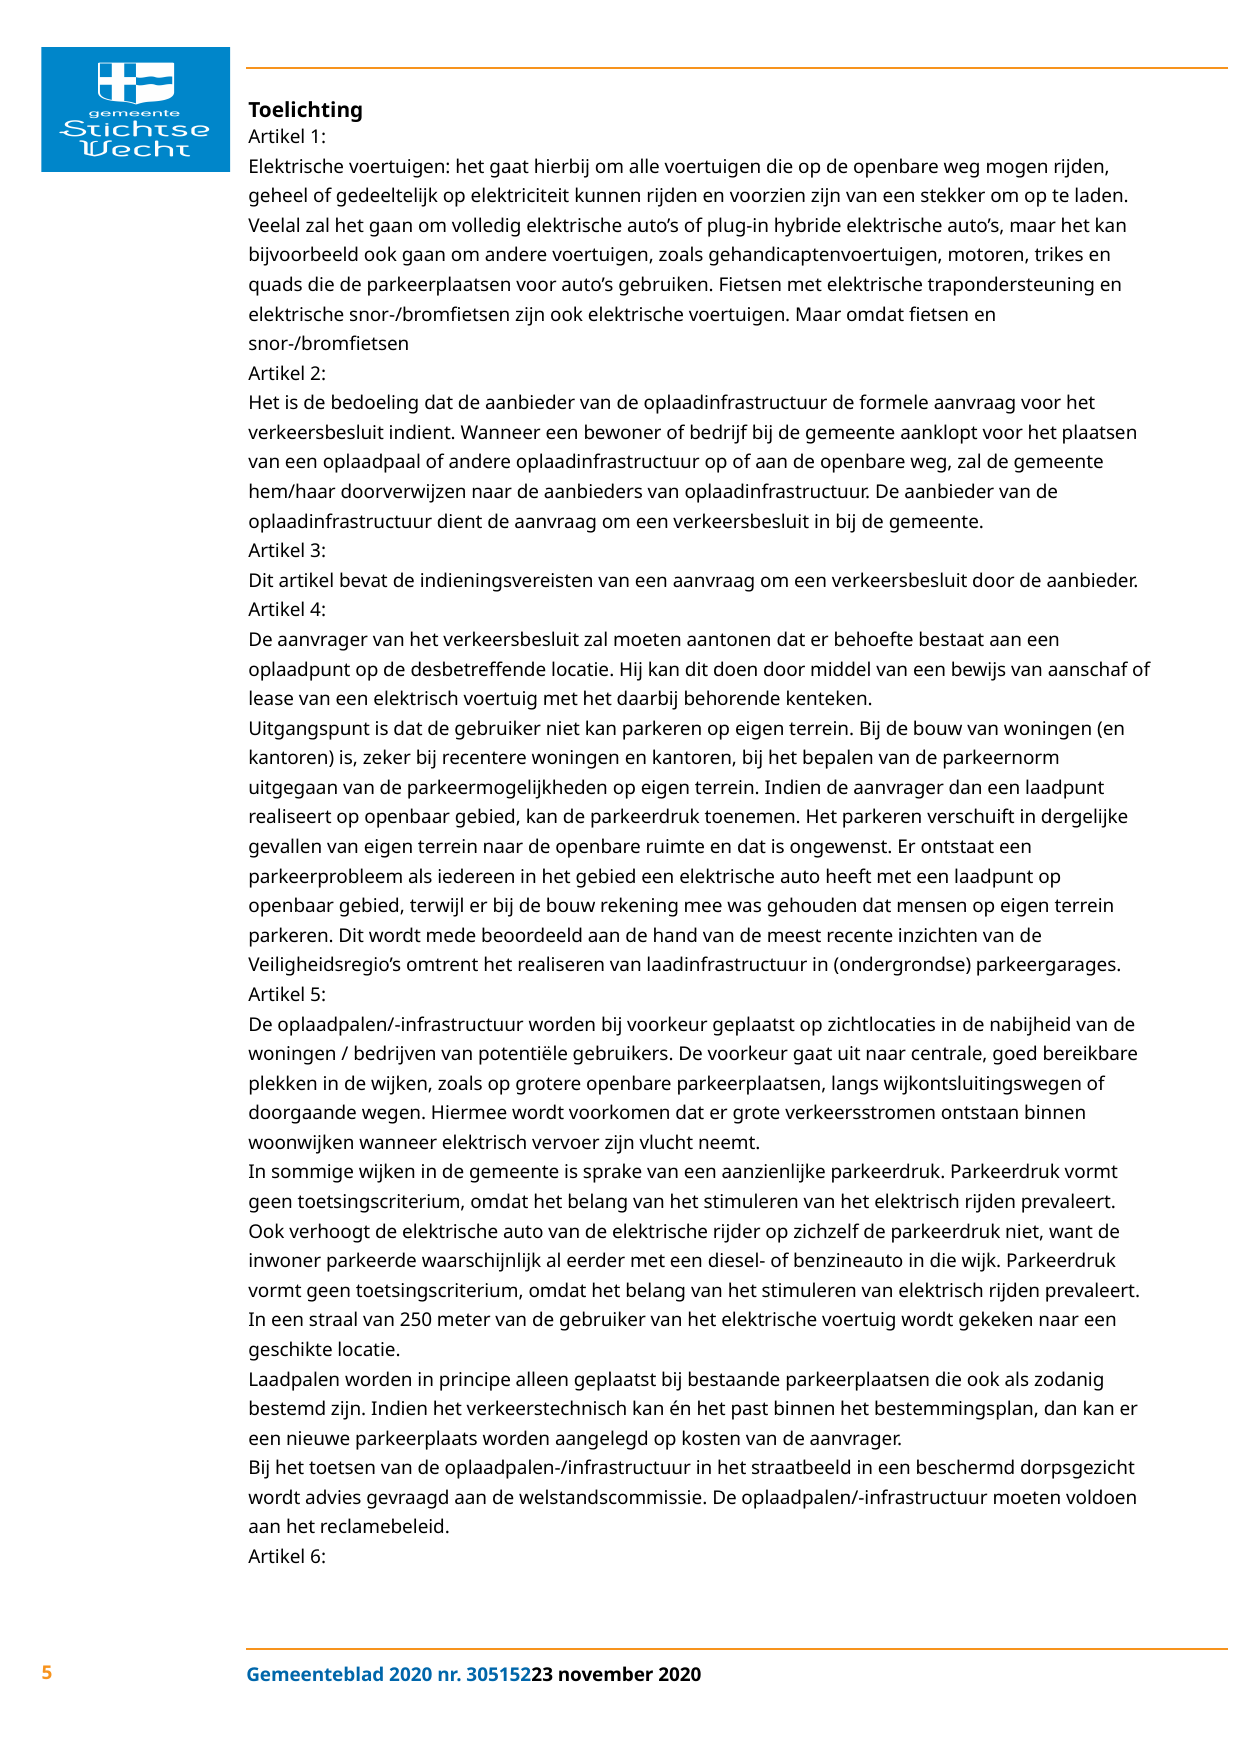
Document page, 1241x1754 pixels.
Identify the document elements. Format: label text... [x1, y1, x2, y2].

text Bij het toetsen van de oplaadpalen-/infrastructuur in het straatbeeld in een beschermd dorpsgezicht wordt advies gevraagd aan de welstandscommissie. De oplaadpalen/-infrastructuur moeten voldoen aan het reclamebeleid. [248, 1454, 1152, 1539]
text Dit artikel bevat de indieningsvereisten van een aanvraag om een verkeersbesluit door de aanbieder. [248, 567, 1152, 593]
text Uitgangspunt is dat de gebruiker niet kan parkeren op eigen terrein. Bij de bouw van woningen (en kantoren) is, zeker bij recentere woningen en kantoren, bij het bepalen van de parkeernorm uitgegaan van de parkeermogelijkheden op eigen terrein. Indien de aanvrager dan een laadpunt realiseert op openbaar gebied, kan de parkeerdruk toenemen. Het parkeren verschuift in dergelijke gevallen van eigen terrein naar de openbare ruimte en dat is ongewenst. Er ontstaat een parkeerprobleem als iedereen in het gebied een elektrische auto heeft met een laadpunt op openbaar gebied, terwijl er bij de bouw rekening mee was gehouden dat mensen op eigen terrein parkeren. Dit wordt mede beoordeeld aan de hand van de meest recente inzichten van de Veiligheidsregio’s omtrent het realiseren van laadinfrastructuur in (ondergrondse) parkeergarages. [248, 715, 1152, 977]
picture [99, 63, 135, 101]
text Laadpalen worden in principe alleen geplaatst bij bestaande parkeerplaatsen die ook als zodanig bestemd zijn. Indien het verkeerstechnisch kan én het past binnen het bestemmingsplan, dan kan er een nieuwe parkeerplaats worden aangelegd op kosten van de aanvrager. [248, 1366, 1152, 1451]
text Toelichting [248, 95, 1152, 123]
text Artikel 1: [248, 123, 1152, 149]
text Artikel 4: [248, 597, 1152, 622]
text Het is de bedoeling dat de aanbieder van de oplaadinfrastructuur de formele aanvraag voor het verkeersbesluit indient. Wanneer een bewoner of bedrijf bij de gemeente aanklopt voor het plaatsen van een oplaadpaal of andere oplaadinfrastructuur op of aan de openbare weg, zal de gemeente hem/haar doorverwijzen naar de aanbieders van oplaadinfrastructuur. De aanbieder van de oplaadinfrastructuur dient de aanvraag om een verkeersbesluit in bij de gemeente. [248, 389, 1152, 534]
text De aanvrager van het verkeersbesluit zal moeten aantonen dat er behoefte bestaat aan een oplaadpunt op de desbetreffende locatie. Hij kan dit doen door middel van een bewijs van aanschaf of lease van een elektrisch voertuig met het daarbij behorende kenteken. [248, 626, 1152, 711]
text Artikel 5: [248, 981, 1152, 1007]
text In sommige wijken in de gemeente is sprake van een aanzienlijke parkeerdruk. Parkeerdruk vormt geen toetsingscriterium, omdat het belang van het stimuleren van het elektrisch rijden prevaleert. Ook verhoogt de elektrische auto van de elektrische rijder op zichzelf de parkeerdruk niet, want de inwoner parkeerde waarschijnlijk al eerder met een diesel- of benzineauto in die wijk. Parkeerdruk vormt geen toetsingscriterium, omdat het belang van het stimuleren van elektrisch rijden prevaleert. In een straal van 250 meter van de gebruiker van het elektrische voertuig wordt gekeken naar een geschikte locatie. [248, 1159, 1152, 1362]
text Artikel 6: [248, 1543, 1152, 1569]
text Artikel 3: [248, 537, 1152, 563]
picture [137, 63, 174, 103]
text De oplaadpalen/-infrastructuur worden bij voorkeur geplaatst op zichtlocaties in de nabijheid van de woningen / bedrijven van potentiële gebruikers. De voorkeur gaat uit naar centrale, goed bereikbare plekken in de wijken, zoals op grotere openbare parkeerplaatsen, langs wijkontsluitingswegen of doorgaande wegen. Hiermee wordt voorkomen dat er grote verkeersstromen ontstaan binnen woonwijken wanneer elektrisch vervoer zijn vlucht neemt. [248, 1011, 1152, 1155]
text Artikel 2: [248, 360, 1152, 386]
text Elektrische voertuigen: het gaat hierbij om alle voertuigen die op de openbare weg mogen rijden, geheel of gedeeltelijk op elektriciteit kunnen rijden en voorzien zijn van een stekker om op te laden. Veelal zal het gaan om volledig elektrische auto’s of plug-in hybride elektrische auto’s, maar het kan bijvoorbeeld ook gaan om andere voertuigen, zoals gehandicaptenvoertuigen, motoren, trikes en quads die de parkeerplaatsen voor auto’s gebruiken. Fietsen met elektrische trapondersteuning en elektrische snor-/bromfietsen zijn ook elektrische voertuigen. Maar omdat fietsen en snor-/bromfietsen [248, 153, 1152, 356]
